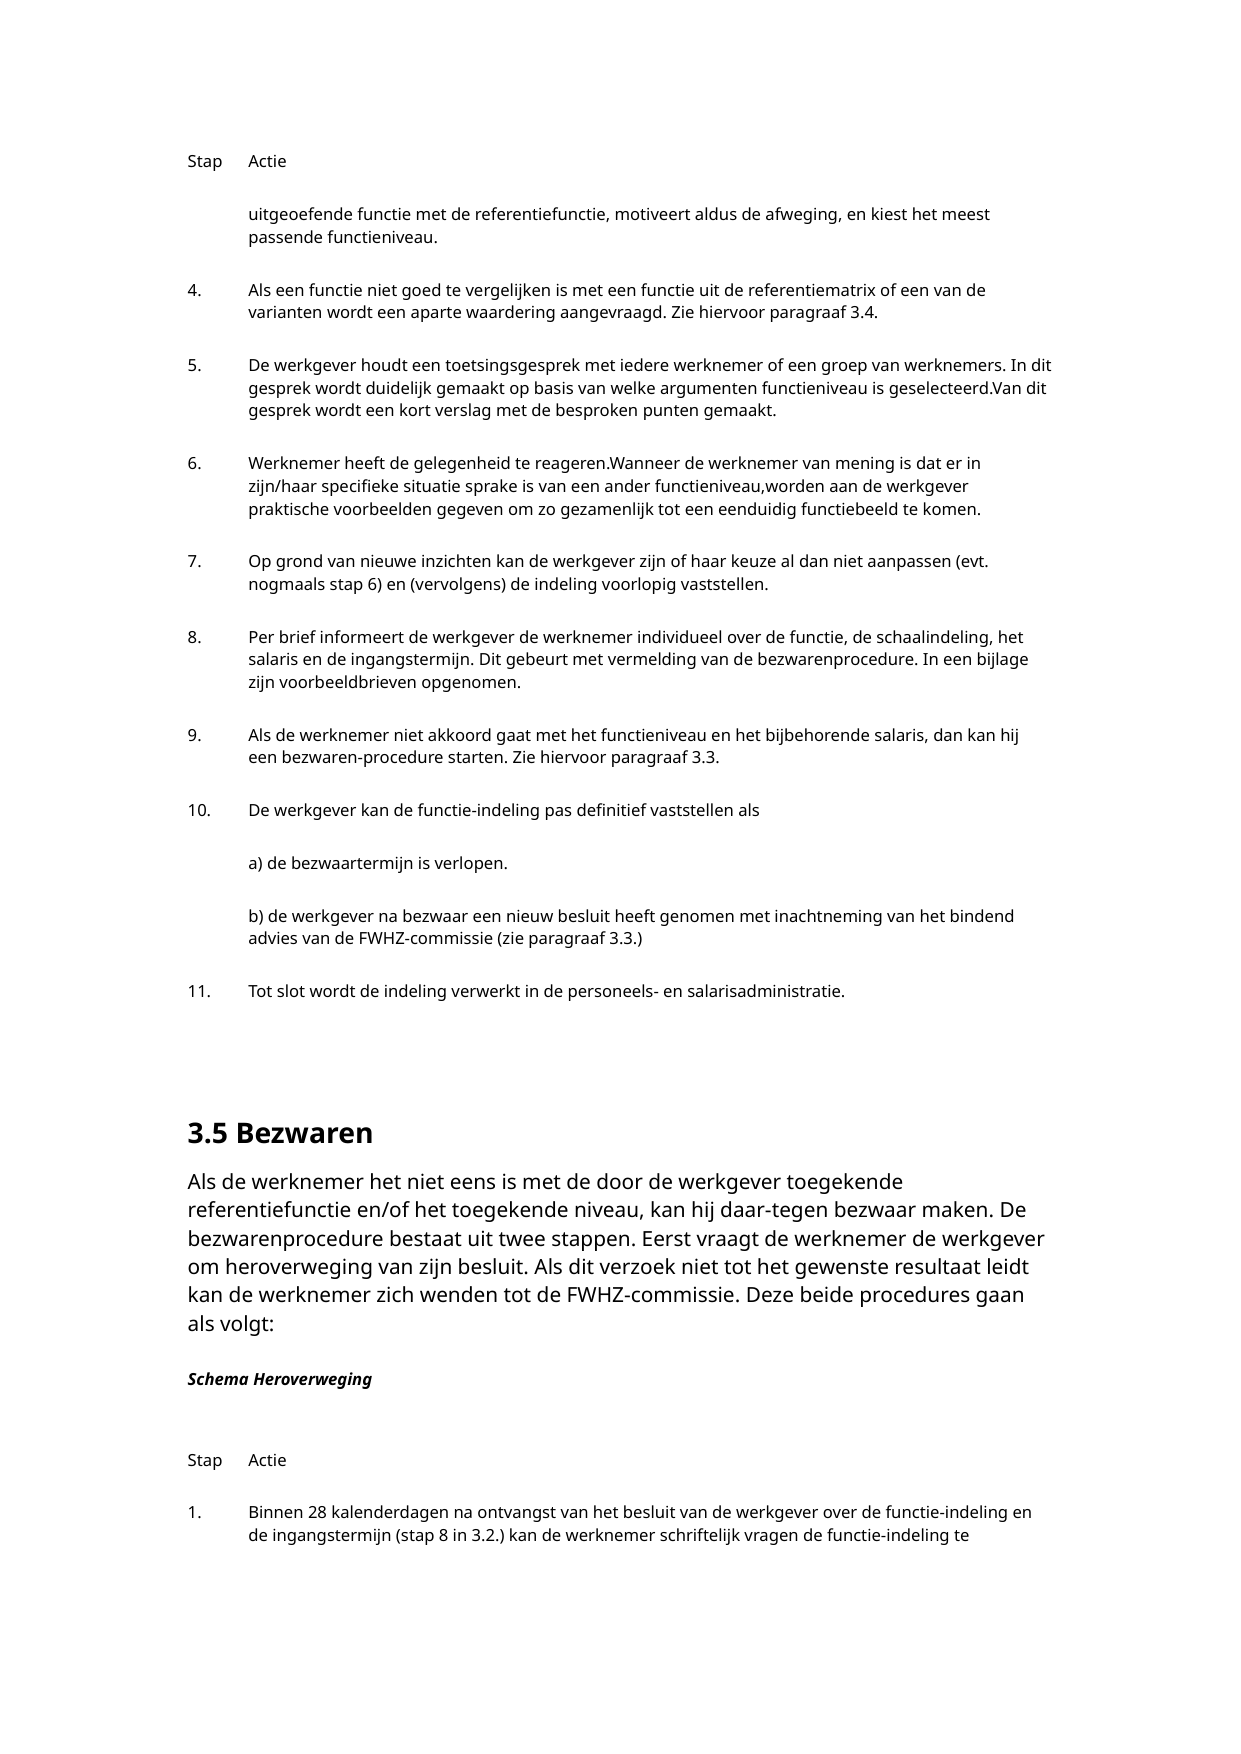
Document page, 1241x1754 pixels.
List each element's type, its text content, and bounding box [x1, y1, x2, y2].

table_cell 7. [188, 550, 248, 625]
table_header Actie [248, 150, 1053, 203]
table_cell Per brief informeert de werkgever de werknemer individueel over de functie, de schaalindeling, het salaris en de ingangstermijn. Dit gebeurt met vermelding van de bezwarenprocedure. In een bijlage zijn voorbeeldbrieven opgenomen. [248, 625, 1053, 723]
table_cell uitgeoefende functie met de referentiefunctie, motiveert aldus de afweging, en kiest het meest passende functieniveau. [248, 203, 1053, 278]
table_cell Op grond van nieuwe inzichten kan de werkgever zijn of haar keuze al dan niet aanpassen (evt. nogmaals stap 6) en (vervolgens) de indeling voorlopig vaststellen. [248, 550, 1053, 625]
table_cell De werkgever kan de functie-indeling pas definitief vaststellen als a) de bezwaartermijn is verlopen. b) de werkgever na bezwaar een nieuw besluit heeft genomen met inachtneming van het bindend advies van de FWHZ-commissie (zie paragraaf 3.3.) [248, 799, 1053, 979]
subtitle 3.5 Bezwaren [187, 1113, 1053, 1152]
table_cell 1. [188, 1501, 248, 1553]
table_cell 8. [188, 625, 248, 723]
table_cell Werknemer heeft de gelegenheid te reageren.Wanneer de werknemer van mening is dat er in zijn/haar specifieke situatie sprake is van een ander functieniveau,worden aan de werkgever praktische voorbeelden gegeven om zo gezamenlijk tot een eenduidig functiebeeld te komen. [248, 452, 1053, 550]
table_cell 6. [188, 452, 248, 550]
table_cell De werkgever houdt een toetsingsgesprek met iedere werknemer of een groep van werknemers. In dit gesprek wordt duidelijk gemaakt op basis van welke argumenten functieniveau is geselecteerd.Van dit gesprek wordt een kort verslag met de besproken punten gemaakt. [248, 354, 1053, 452]
text Schema Heroverweging [187, 1367, 1053, 1390]
table_cell Binnen 28 kalenderdagen na ontvangst van het besluit van de werkgever over de functie-indeling en de ingangstermijn (stap 8 in 3.2.) kan de werknemer schriftelijk vragen de functie-indeling te [248, 1501, 1053, 1553]
table_header Actie [248, 1448, 1053, 1501]
table_cell Tot slot wordt de indeling verwerkt in de personeels- en salarisadministratie. [248, 980, 1053, 1032]
table_cell Als de werknemer niet akkoord gaat met het functieniveau en het bijbehorende salaris, dan kan hij een bezwaren-procedure starten. Zie hiervoor paragraaf 3.3. [248, 723, 1053, 799]
table_cell 5. [188, 354, 248, 452]
table_cell 9. [188, 723, 248, 799]
table_cell Als een functie niet goed te vergelijken is met een functie uit de referentiematrix of een van de varianten wordt een aparte waardering aangevraagd. Zie hiervoor paragraaf 3.4. [248, 278, 1053, 353]
text Als de werknemer het niet eens is met de door de werkgever toegekende referentiefunctie en/of het toegekende niveau, kan hij daar-tegen bezwaar maken. De bezwarenprocedure bestaat uit twee stappen. Eerst vraagt de werknemer de werkgever om heroverweging van zijn besluit. Als dit verzoek niet tot het gewenste resultaat leidt kan de werknemer zich wenden tot de FWHZ-commissie. Deze beide procedures gaan als volgt: [187, 1167, 1053, 1337]
table_header Stap [188, 1448, 248, 1501]
table_header Stap [188, 150, 248, 203]
table_cell 11. [188, 980, 248, 1032]
table_cell 4. [188, 278, 248, 353]
table_cell [188, 203, 248, 278]
table_cell 10. [188, 799, 248, 979]
